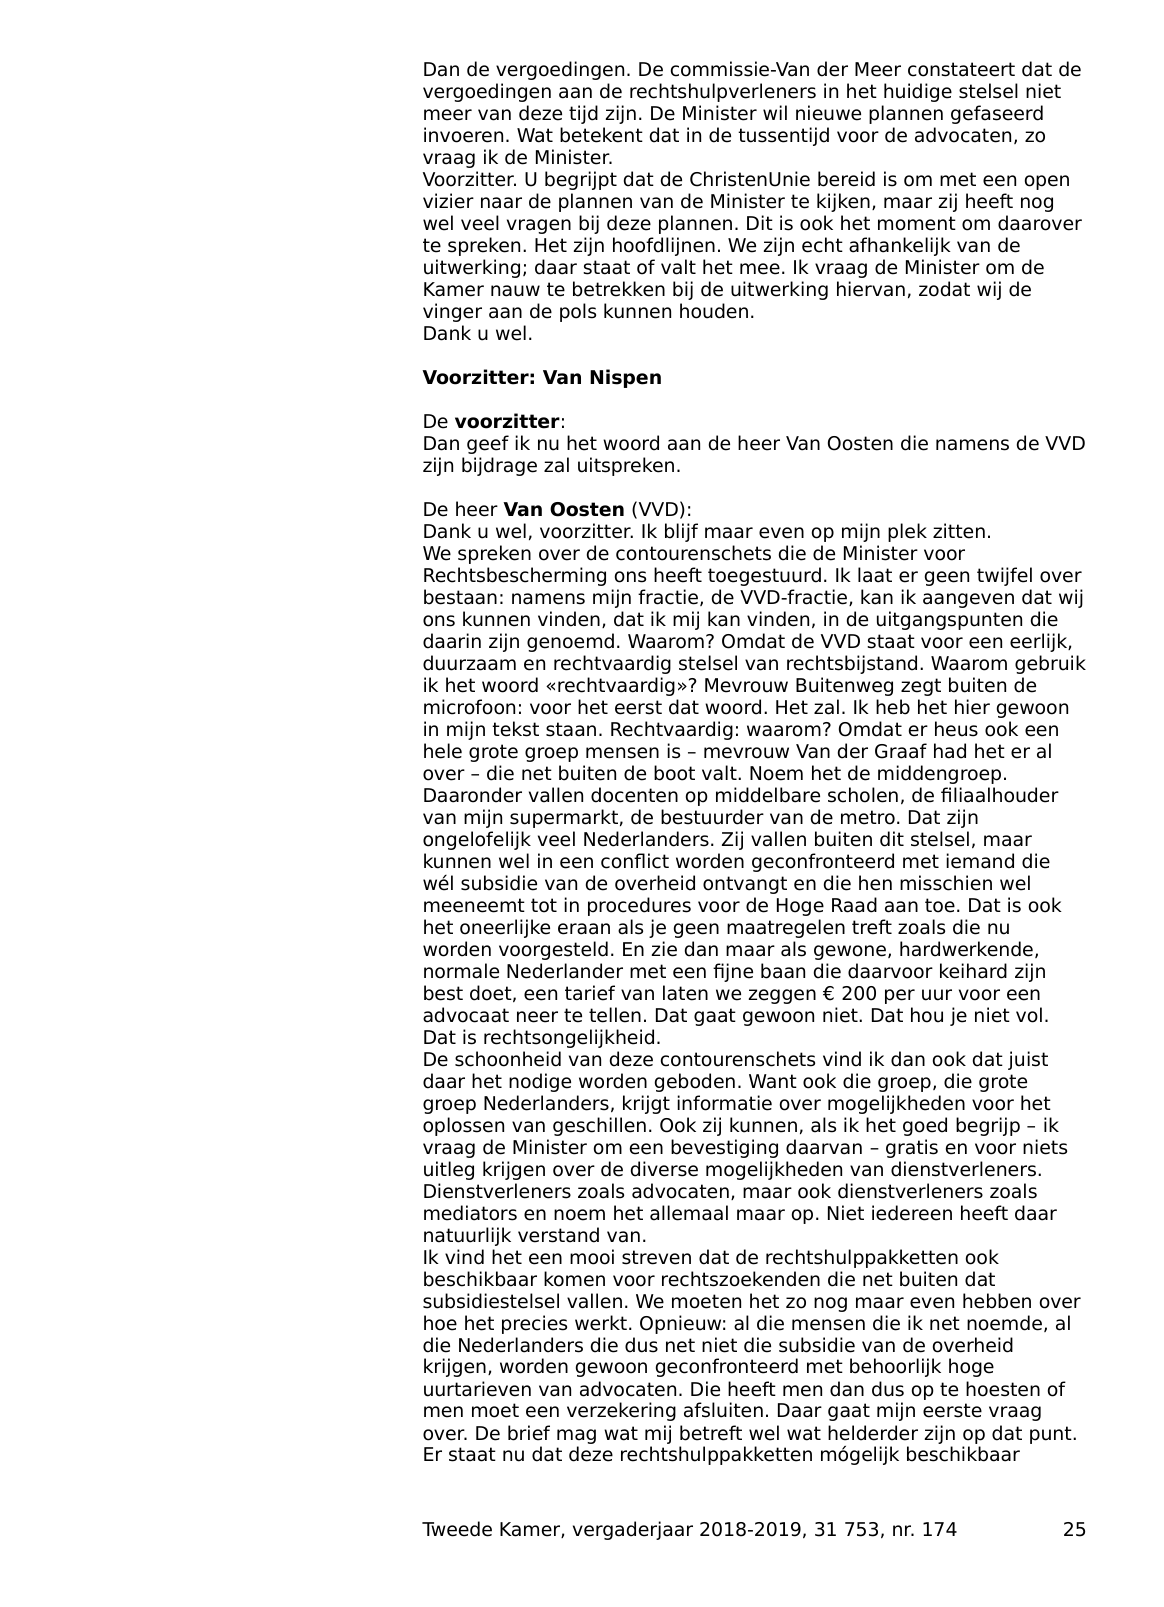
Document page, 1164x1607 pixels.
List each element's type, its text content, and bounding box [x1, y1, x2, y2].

text Voorzitter. U begrijpt dat de ChristenUnie bereid is om met een open vizier naar de plannen van de Minister te kijken, maar zij heeft nog wel veel vragen bij deze plannen. Dit is ook het moment om daarover te spreken. Het zijn hoofdlijnen. We zijn echt afhankelijk van de uitwerking; daar staat of valt het mee. Ik vraag de Minister om de Kamer nauw te betrekken bij de uitwerking hiervan, zodat wij de vinger aan de pols kunnen houden. [422, 169, 1087, 323]
text Dank u wel. [422, 323, 1087, 345]
text Dank u wel, voorzitter. Ik blijf maar even op mijn plek zitten. [422, 521, 1087, 543]
text De heer Van Oosten (VVD): [422, 499, 1087, 521]
text We spreken over de contourenschets die de Minister voor Rechtsbescherming ons heeft toegestuurd. Ik laat er geen twijfel over bestaan: namens mijn fractie, de VVD-fractie, kan ik aangeven dat wij ons kunnen vinden, dat ik mij kan vinden, in de uitgangspunten die daarin zijn genoemd. Waarom? Omdat de VVD staat voor een eerlijk, duurzaam en rechtvaardig stelsel van rechtsbijstand. Waarom gebruik ik het woord «rechtvaardig»? Mevrouw Buitenweg zegt buiten de microfoon: voor het eerst dat woord. Het zal. Ik heb het hier gewoon in mijn tekst staan. Rechtvaardig: waarom? Omdat er heus ook een hele grote groep mensen is – mevrouw Van der Graaf had het er al over – die net buiten de boot valt. Noem het de middengroep. Daaronder vallen docenten op middelbare scholen, de filiaalhouder van mijn supermarkt, de bestuurder van de metro. Dat zijn ongelofelijk veel Nederlanders. Zij vallen buiten dit stelsel, maar kunnen wel in een conflict worden geconfronteerd met iemand die wél subsidie van de overheid ontvangt en die hen misschien wel meeneemt tot in procedures voor de Hoge Raad aan toe. Dat is ook het oneerlijke eraan als je geen maatregelen treft zoals die nu worden voorgesteld. En zie dan maar als gewone, hardwerkende, normale Nederlander met een fijne baan die daarvoor keihard zijn best doet, een tarief van laten we zeggen € 200 per uur voor een advocaat neer te tellen. Dat gaat gewoon niet. Dat hou je niet vol. Dat is rechtsongelijkheid. [422, 543, 1087, 1049]
text Dan de vergoedingen. De commissie-Van der Meer constateert dat de vergoedingen aan de rechtshulpverleners in het huidige stelsel niet meer van deze tijd zijn. De Minister wil nieuwe plannen gefaseerd invoeren. Wat betekent dat in de tussentijd voor de advocaten, zo vraag ik de Minister. [422, 59, 1087, 169]
text Dan geef ik nu het woord aan de heer Van Oosten die namens de VVD zijn bijdrage zal uitspreken. [422, 433, 1087, 477]
text De schoonheid van deze contourenschets vind ik dan ook dat juist daar het nodige worden geboden. Want ook die groep, die grote groep Nederlanders, krijgt informatie over mogelijkheden voor het oplossen van geschillen. Ook zij kunnen, als ik het goed begrijp – ik vraag de Minister om een bevestiging daarvan – gratis en voor niets uitleg krijgen over de diverse mogelijkheden van dienstverleners. Dienstverleners zoals advocaten, maar ook dienstverleners zoals mediators en noem het allemaal maar op. Niet iedereen heeft daar natuurlijk verstand van. [422, 1049, 1087, 1247]
text Ik vind het een mooi streven dat de rechtshulppakketten ook beschikbaar komen voor rechtszoekenden die net buiten dat subsidiestelsel vallen. We moeten het zo nog maar even hebben over hoe het precies werkt. Opnieuw: al die mensen die ik net noemde, al die Nederlanders die dus net niet die subsidie van de overheid krijgen, worden gewoon geconfronteerd met behoorlijk hoge uurtarieven van advocaten. Die heeft men dan dus op te hoesten of men moet een verzekering afsluiten. Daar gaat mijn eerste vraag over. De brief mag wat mij betreft wel wat helderder zijn op dat punt. Er staat nu dat deze rechtshulppakketten mógelijk beschikbaar [422, 1247, 1087, 1466]
subtitle Voorzitter: Van Nispen [422, 367, 1087, 389]
text De voorzitter: [422, 411, 1087, 433]
